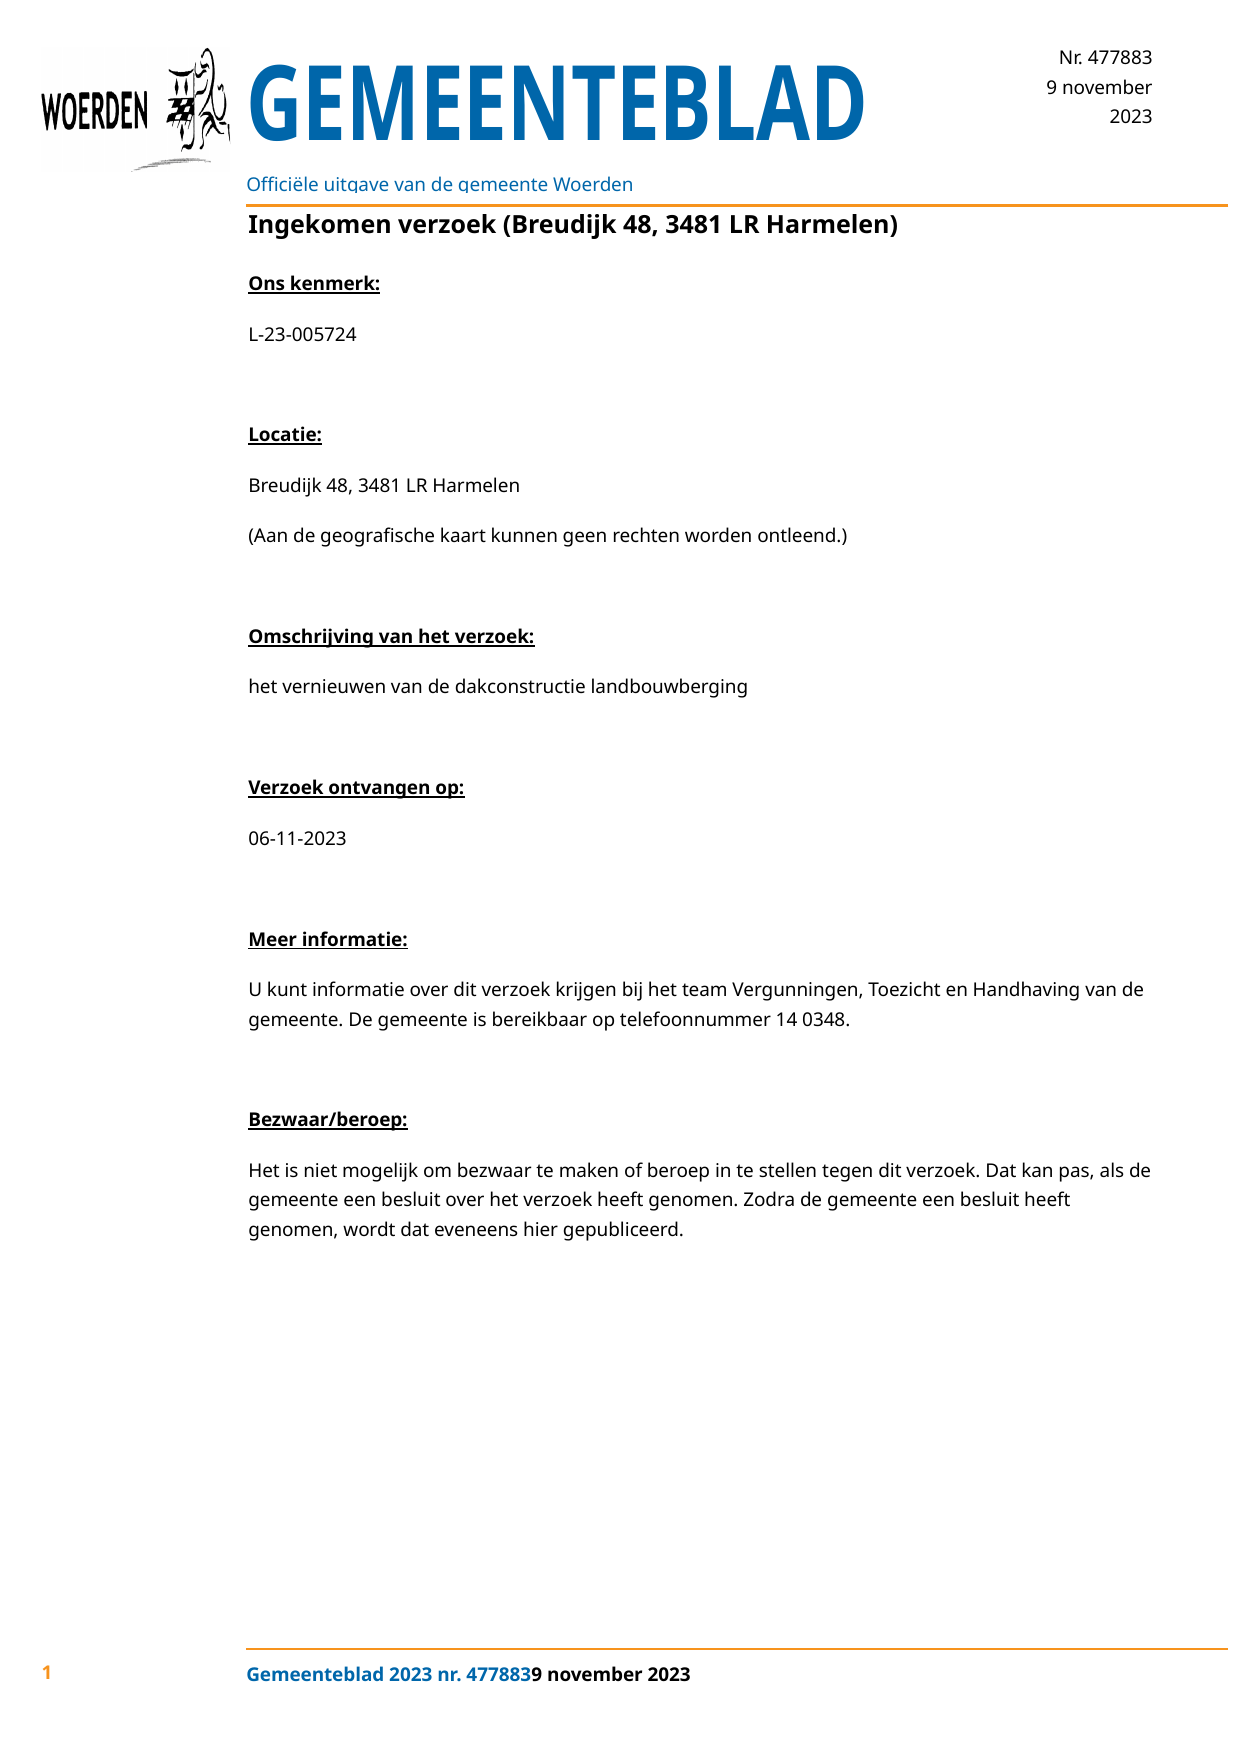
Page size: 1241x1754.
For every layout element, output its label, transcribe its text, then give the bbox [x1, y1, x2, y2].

text Ingekomen verzoek (Breudijk 48, 3481 LR Harmelen) [248, 207, 1152, 241]
text Breudijk 48, 3481 LR Harmelen [248, 472, 1152, 498]
text (Aan de geografische kaart kunnen geen rechten worden ontleend.) [248, 522, 1152, 548]
text Het is niet mogelijk om bezwaar te maken of beroep in te stellen tegen dit verzoek. Dat kan pas, als de gemeente een besluit over het verzoek heeft genomen. Zodra de gemeente een besluit heeft genomen, wordt dat eveneens hier gepubliceerd. [248, 1157, 1152, 1242]
text het vernieuwen van de dakconstructie landbouwberging [248, 674, 1152, 699]
text U kunt informatie over dit verzoek krijgen bij het team Vergunningen, Toezicht en Handhaving van de gemeente. De gemeente is bereikbaar op telefoonnummer 14 0348. [248, 976, 1152, 1031]
text Omschrijving van het verzoek: [248, 623, 1152, 649]
text L-23-005724 [248, 321, 1152, 346]
picture [41, 47, 231, 172]
text Verzoek ontvangen op: [248, 774, 1152, 800]
text Bezwaar/beroep: [248, 1107, 1152, 1132]
text 06-11-2023 [248, 825, 1152, 851]
text Ons kenmerk: [248, 270, 1152, 296]
text Meer informatie: [248, 926, 1152, 951]
text Locatie: [248, 422, 1152, 447]
